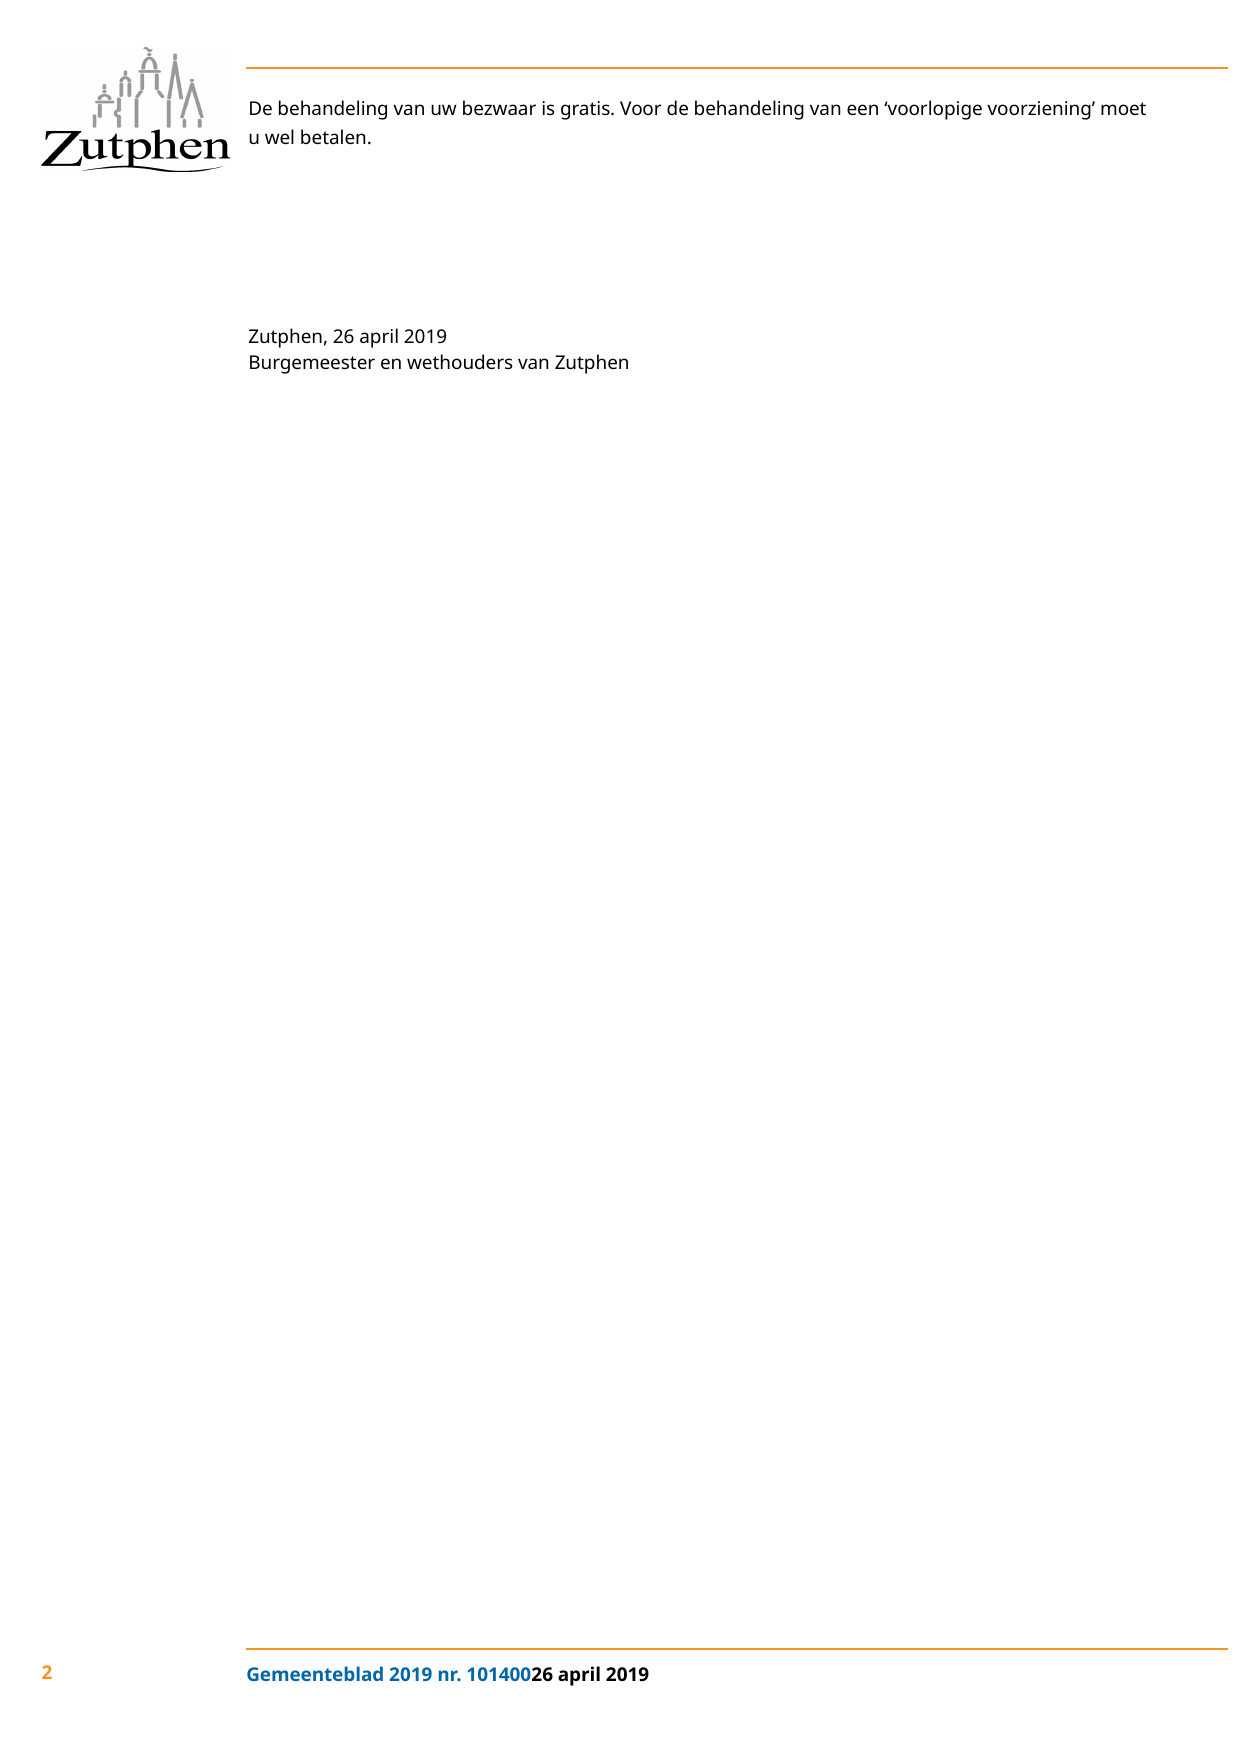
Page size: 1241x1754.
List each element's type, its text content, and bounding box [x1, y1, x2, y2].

picture [41, 47, 231, 172]
text Zutphen, 26 april 2019 [248, 323, 1152, 349]
text Burgemeester en wethouders van Zutphen [248, 349, 1152, 375]
text De behandeling van uw bezwaar is gratis. Voor de behandeling van een ‘voorlopige voorziening’ moet u wel betalen. [248, 95, 1152, 150]
